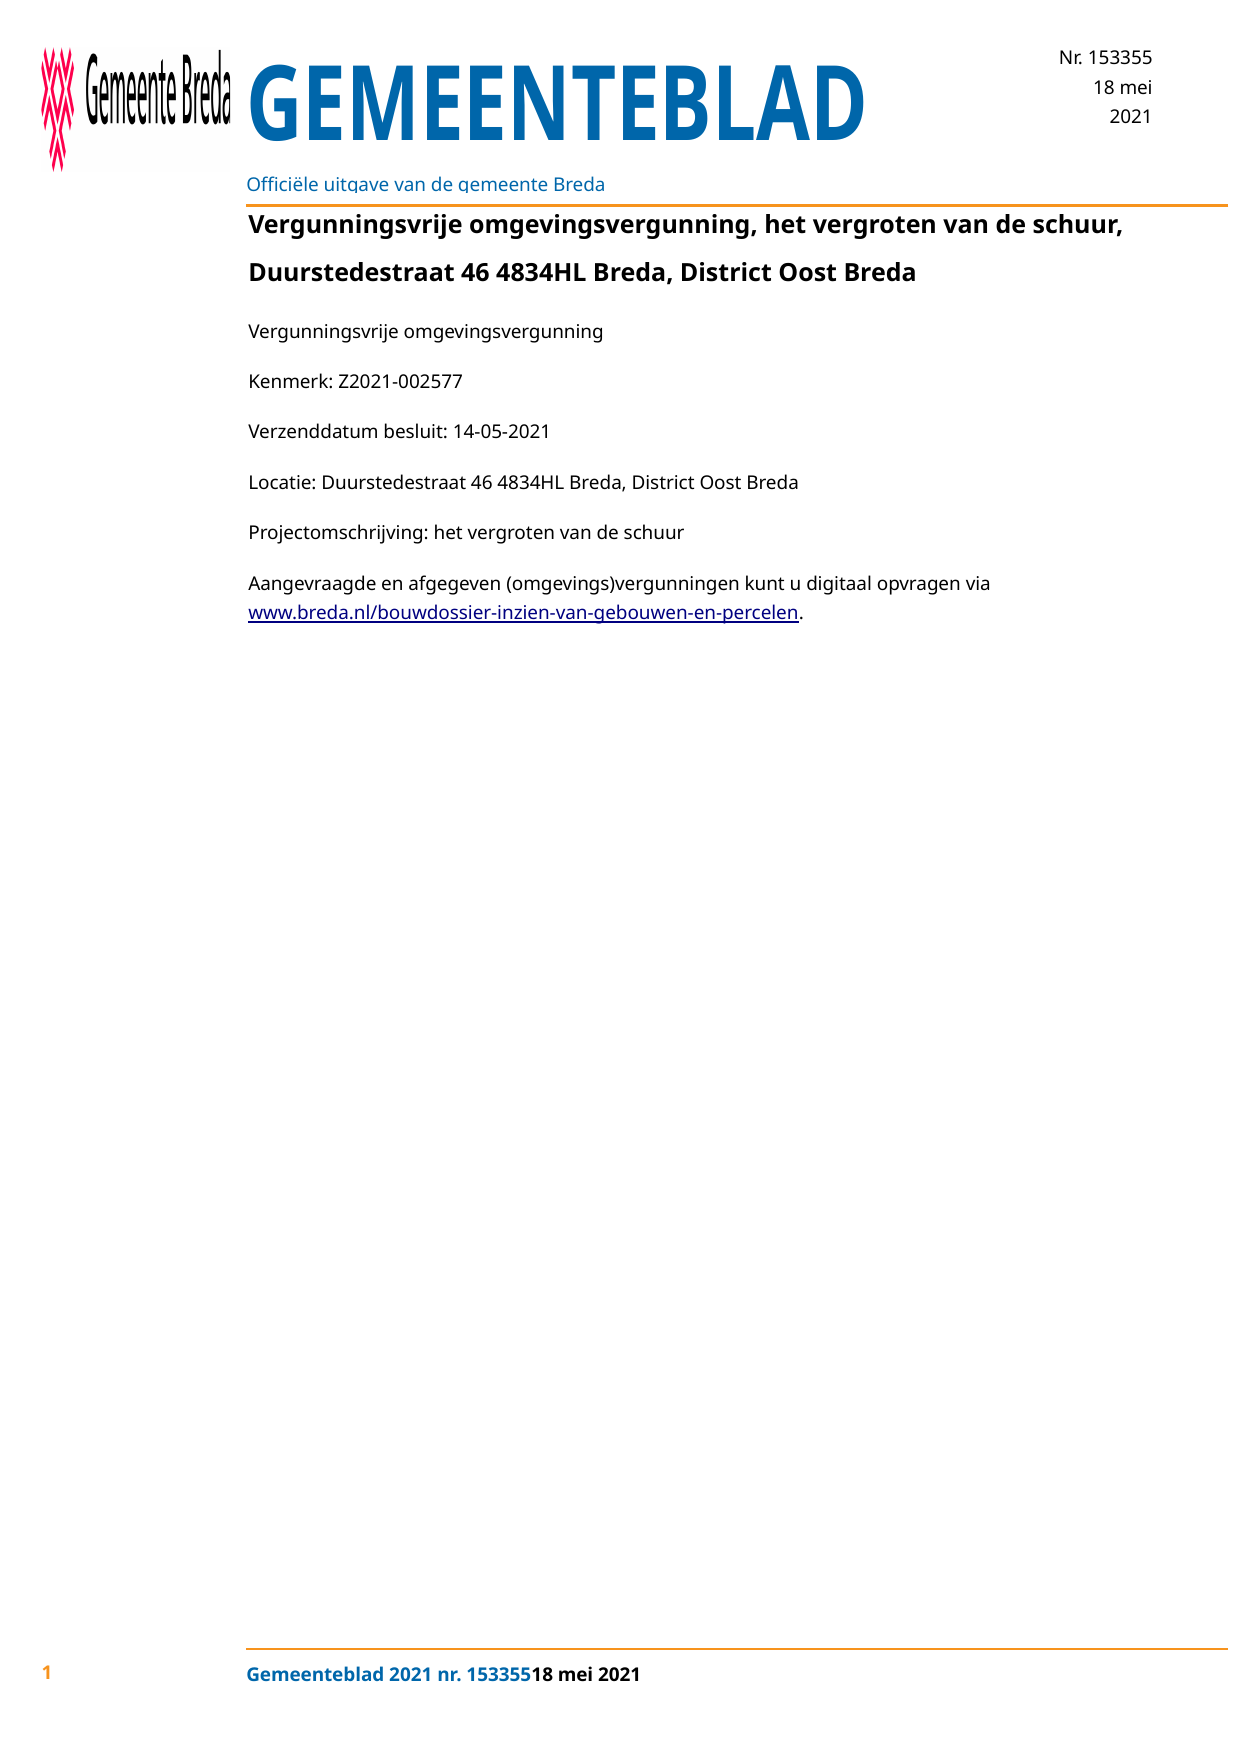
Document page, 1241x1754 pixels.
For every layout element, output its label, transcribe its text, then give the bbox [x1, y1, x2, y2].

text Vergunningsvrije omgevingsvergunning, het vergroten van de schuur, Duurstedestraat 46 4834HL Breda, District Oost Breda [248, 207, 1152, 288]
text Aangevraagde en afgegeven (omgevings)vergunningen kunt u digitaal opvragen via www.breda.nl/bouwdossier-inzien-van-gebouwen-en-percelen. [248, 570, 1152, 625]
text Projectomschrijving: het vergroten van de schuur [248, 519, 1152, 545]
text Locatie: Duurstedestraat 46 4834HL Breda, District Oost Breda [248, 469, 1152, 495]
text Kenmerk: Z2021-002577 [248, 368, 1152, 394]
text Vergunningsvrije omgevingsvergunning [248, 318, 1152, 344]
text Verzenddatum besluit: 14-05-2021 [248, 419, 1152, 444]
picture [41, 47, 231, 172]
